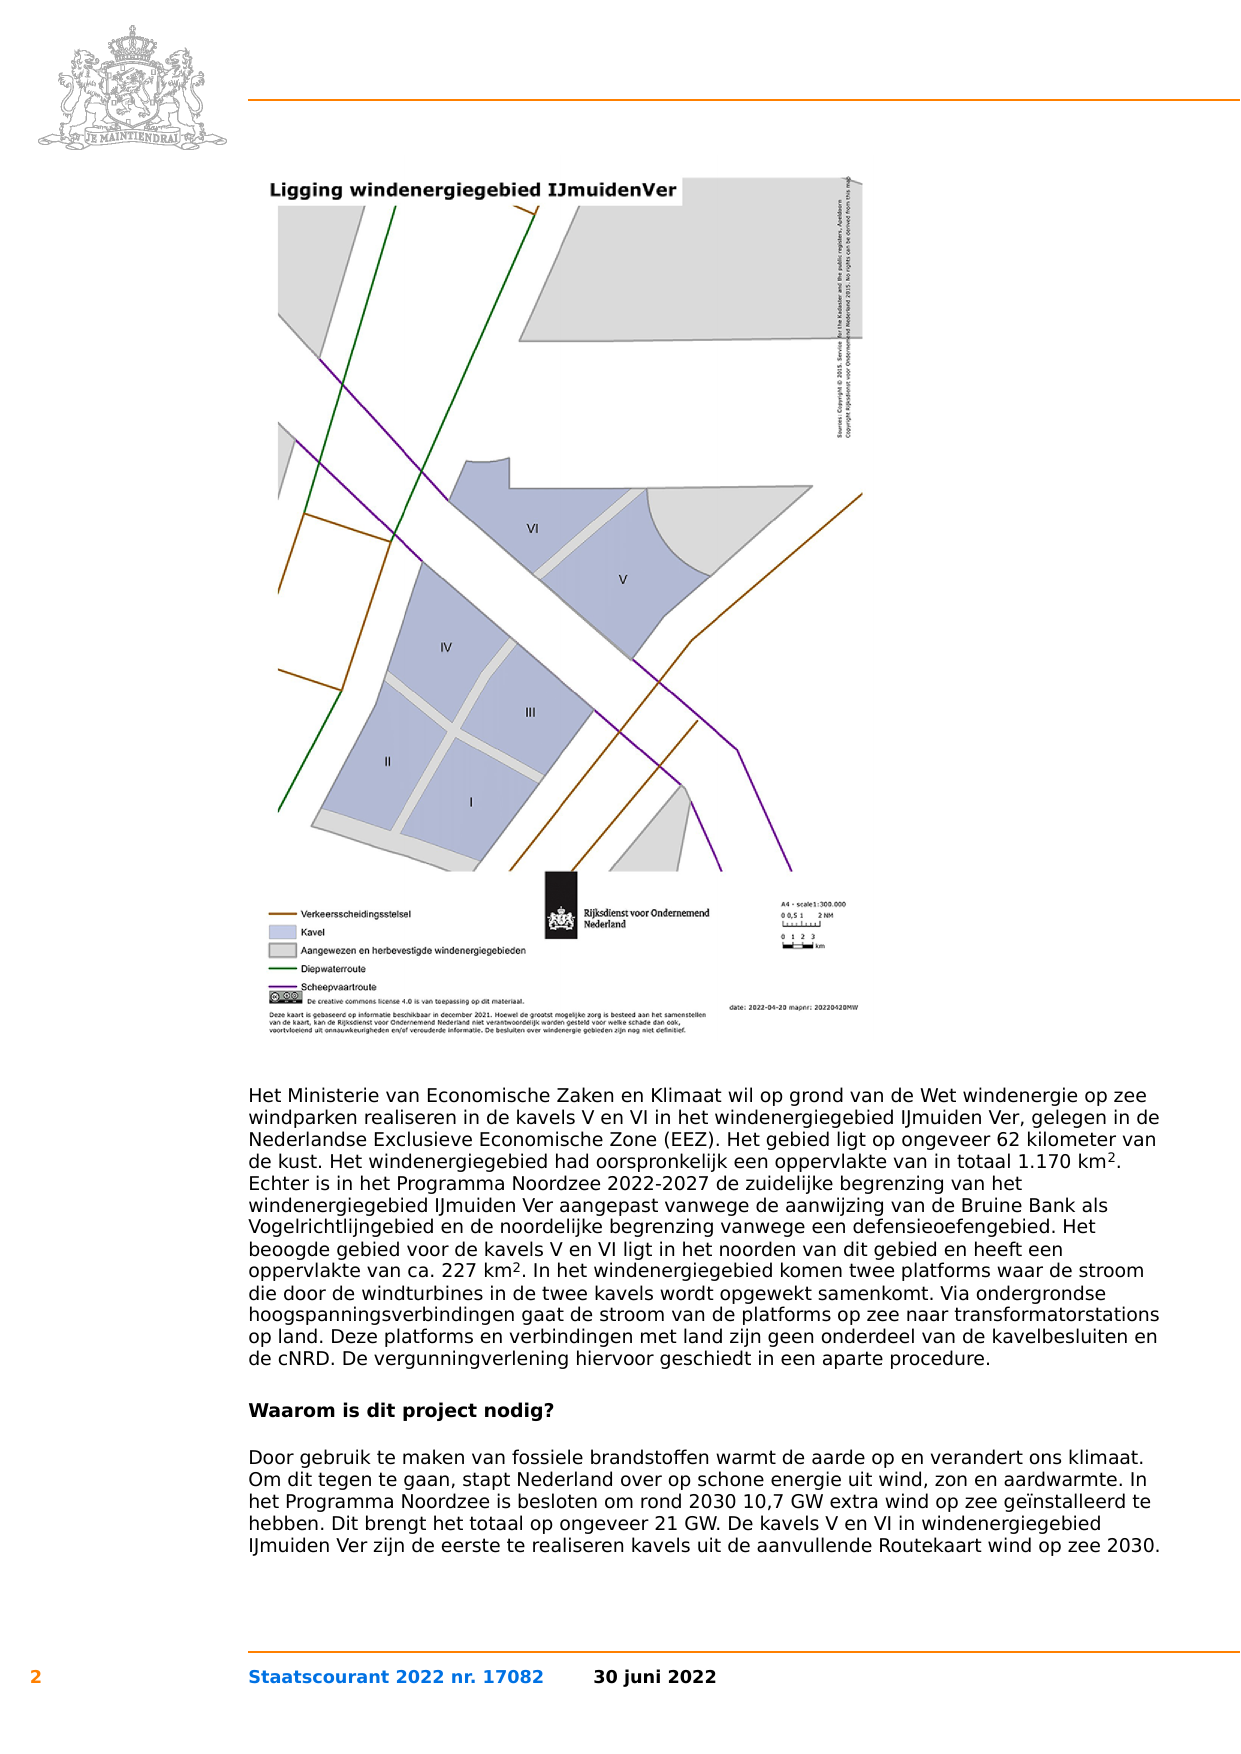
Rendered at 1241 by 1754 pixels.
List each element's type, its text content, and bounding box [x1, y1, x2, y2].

subtitle Waarom is dit project nodig? [248, 1400, 1163, 1422]
picture [38, 25, 227, 150]
picture [248, 155, 874, 1041]
text Het Ministerie van Economische Zaken en Klimaat wil op grond van de Wet windenergie op zee windparken realiseren in de kavels V en VI in het windenergiegebied IJmuiden Ver, gelegen in de Nederlandse Exclusieve Economische Zone (EEZ). Het gebied ligt op ongeveer 62 kilometer van de kust. Het windenergiegebied had oorspronkelijk een oppervlakte van in totaal 1.170 km2. Echter is in het Programma Noordzee 2022-2027 de zuidelijke begrenzing van het windenergiegebied IJmuiden Ver aangepast vanwege de aanwijzing van de Bruine Bank als Vogelrichtlijngebied en de noordelijke begrenzing vanwege een defensieoefengebied. Het beoogde gebied voor de kavels V en VI ligt in het noorden van dit gebied en heeft een oppervlakte van ca. 227 km2. In het windenergiegebied komen twee platforms waar de stroom die door de windturbines in de twee kavels wordt opgewekt samenkomt. Via ondergrondse hoogspanningsverbindingen gaat de stroom van de platforms op zee naar transformatorstations op land. Deze platforms en verbindingen met land zijn geen onderdeel van de kavelbesluiten en de cNRD. De vergunningverlening hiervoor geschiedt in een aparte procedure. [248, 1084, 1163, 1370]
text Door gebruik te maken van fossiele brandstoffen warmt de aarde op en verandert ons klimaat. Om dit tegen te gaan, stapt Nederland over op schone energie uit wind, zon en aardwarmte. In het Programma Noordzee is besloten om rond 2030 10,7 GW extra wind op zee geïnstalleerd te hebben. Dit brengt het totaal op ongeveer 21 GW. De kavels V en VI in windenergiegebied IJmuiden Ver zijn de eerste te realiseren kavels uit de aanvullende Routekaart wind op zee 2030. [248, 1447, 1163, 1557]
